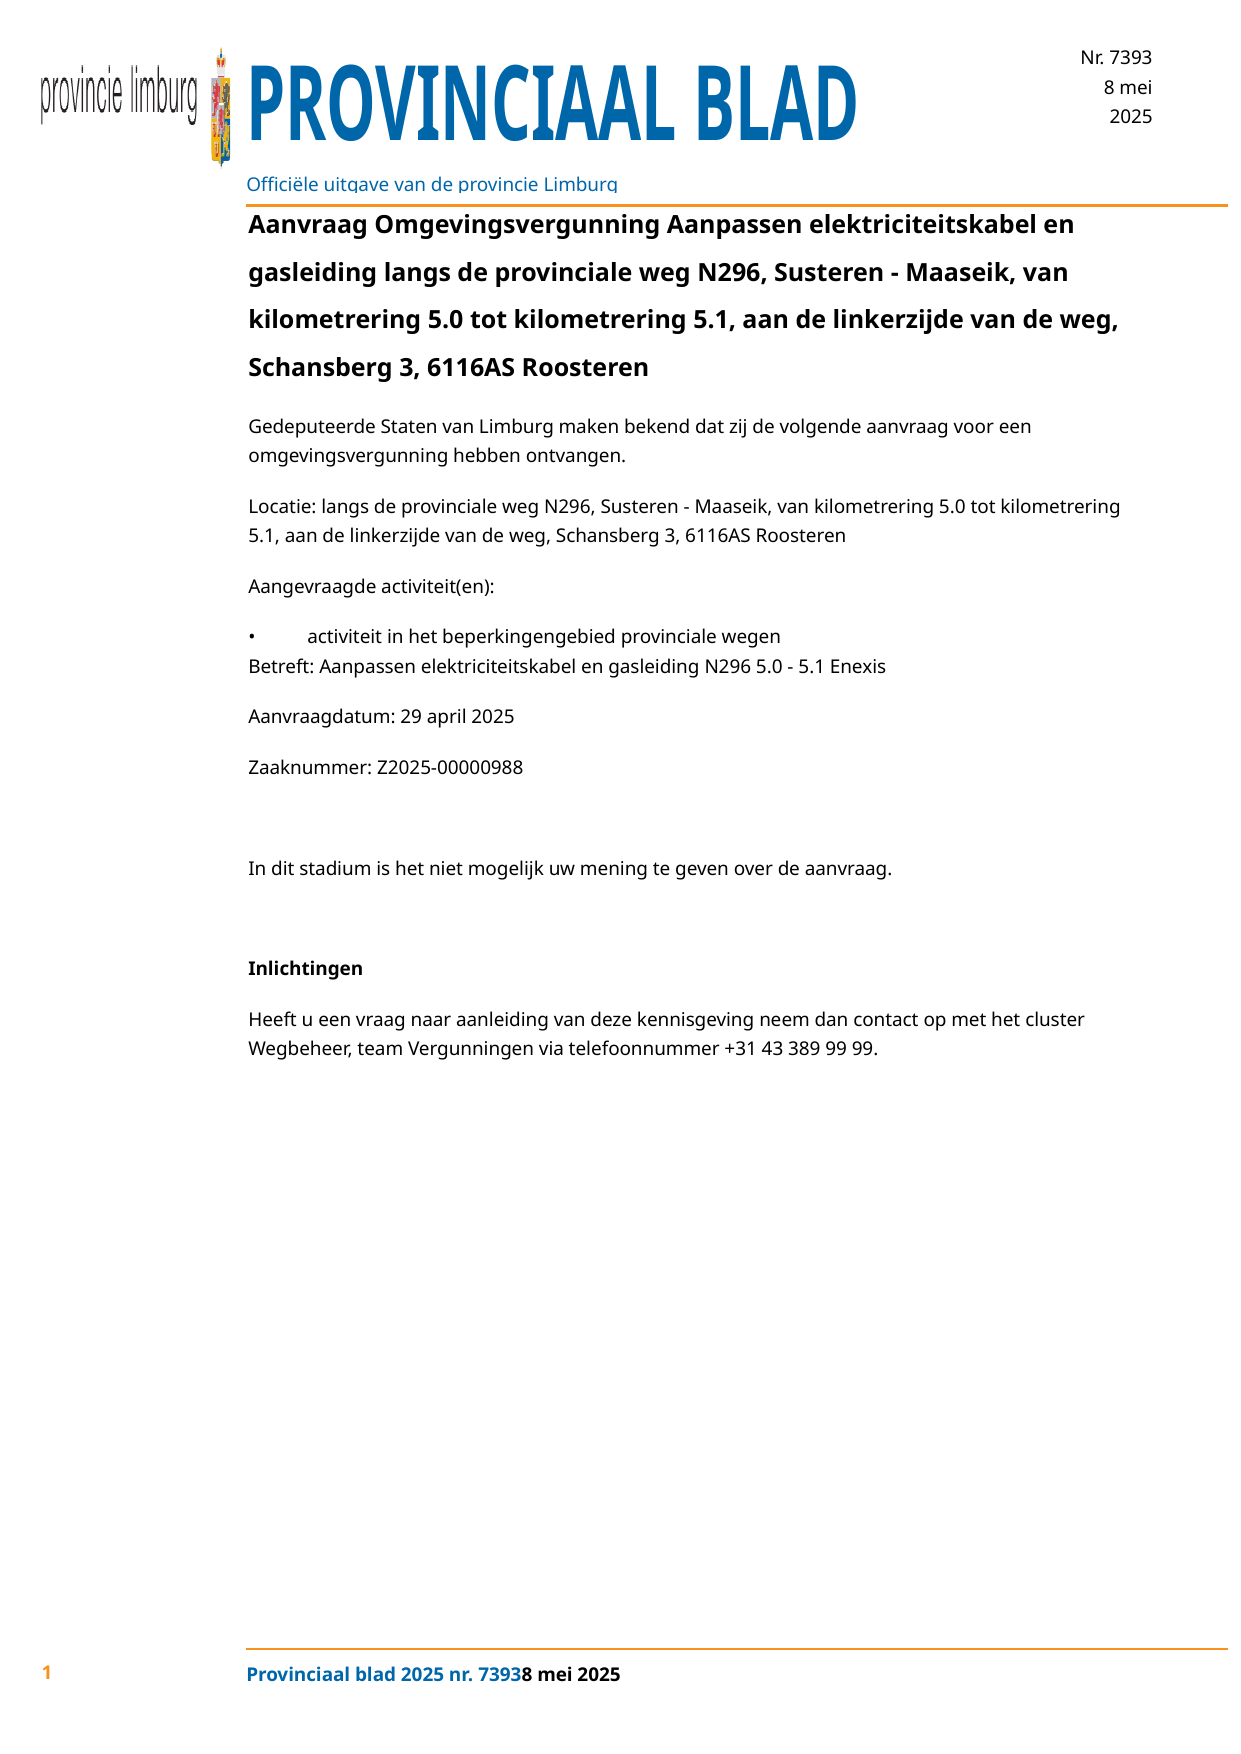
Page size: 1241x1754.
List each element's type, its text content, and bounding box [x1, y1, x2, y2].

text Aangevraagde activiteit(en): [248, 573, 1152, 599]
text In dit stadium is het niet mogelijk uw mening te geven over de aanvraag. [248, 855, 1152, 881]
text Gedeputeerde Staten van Limburg maken bekend dat zij de volgende aanvraag voor een omgevingsvergunning hebben ontvangen. [248, 413, 1152, 468]
text Inlichtingen [248, 956, 1152, 981]
text Zaaknummer: Z2025-00000988 [248, 754, 1152, 780]
text Locatie: langs de provinciale weg N296, Susteren - Maaseik, van kilometrering 5.0 tot kilometrering 5.1, aan de linkerzijde van de weg, Schansberg 3, 6116AS Roosteren [248, 493, 1152, 548]
text Betreft: Aanpassen elektriciteitskabel en gasleiding N296 5.0 - 5.1 Enexis [248, 653, 1152, 679]
text Aanvraagdatum: 29 april 2025 [248, 703, 1152, 729]
text Aanvraag Omgevingsvergunning Aanpassen elektriciteitskabel en gasleiding langs de provinciale weg N296, Susteren - Maaseik, van kilometrering 5.0 tot kilometrering 5.1, aan de linkerzijde van de weg, Schansberg 3, 6116AS Roosteren [248, 207, 1152, 384]
list activiteit in het beperkingengebied provinciale wegen [248, 623, 1152, 649]
text Heeft u een vraag naar aanleiding van deze kennisgeving neem dan contact op met het cluster Wegbeheer, team Vergunningen via telefoonnummer +31 43 389 99 99. [248, 1006, 1152, 1061]
picture [41, 47, 231, 172]
